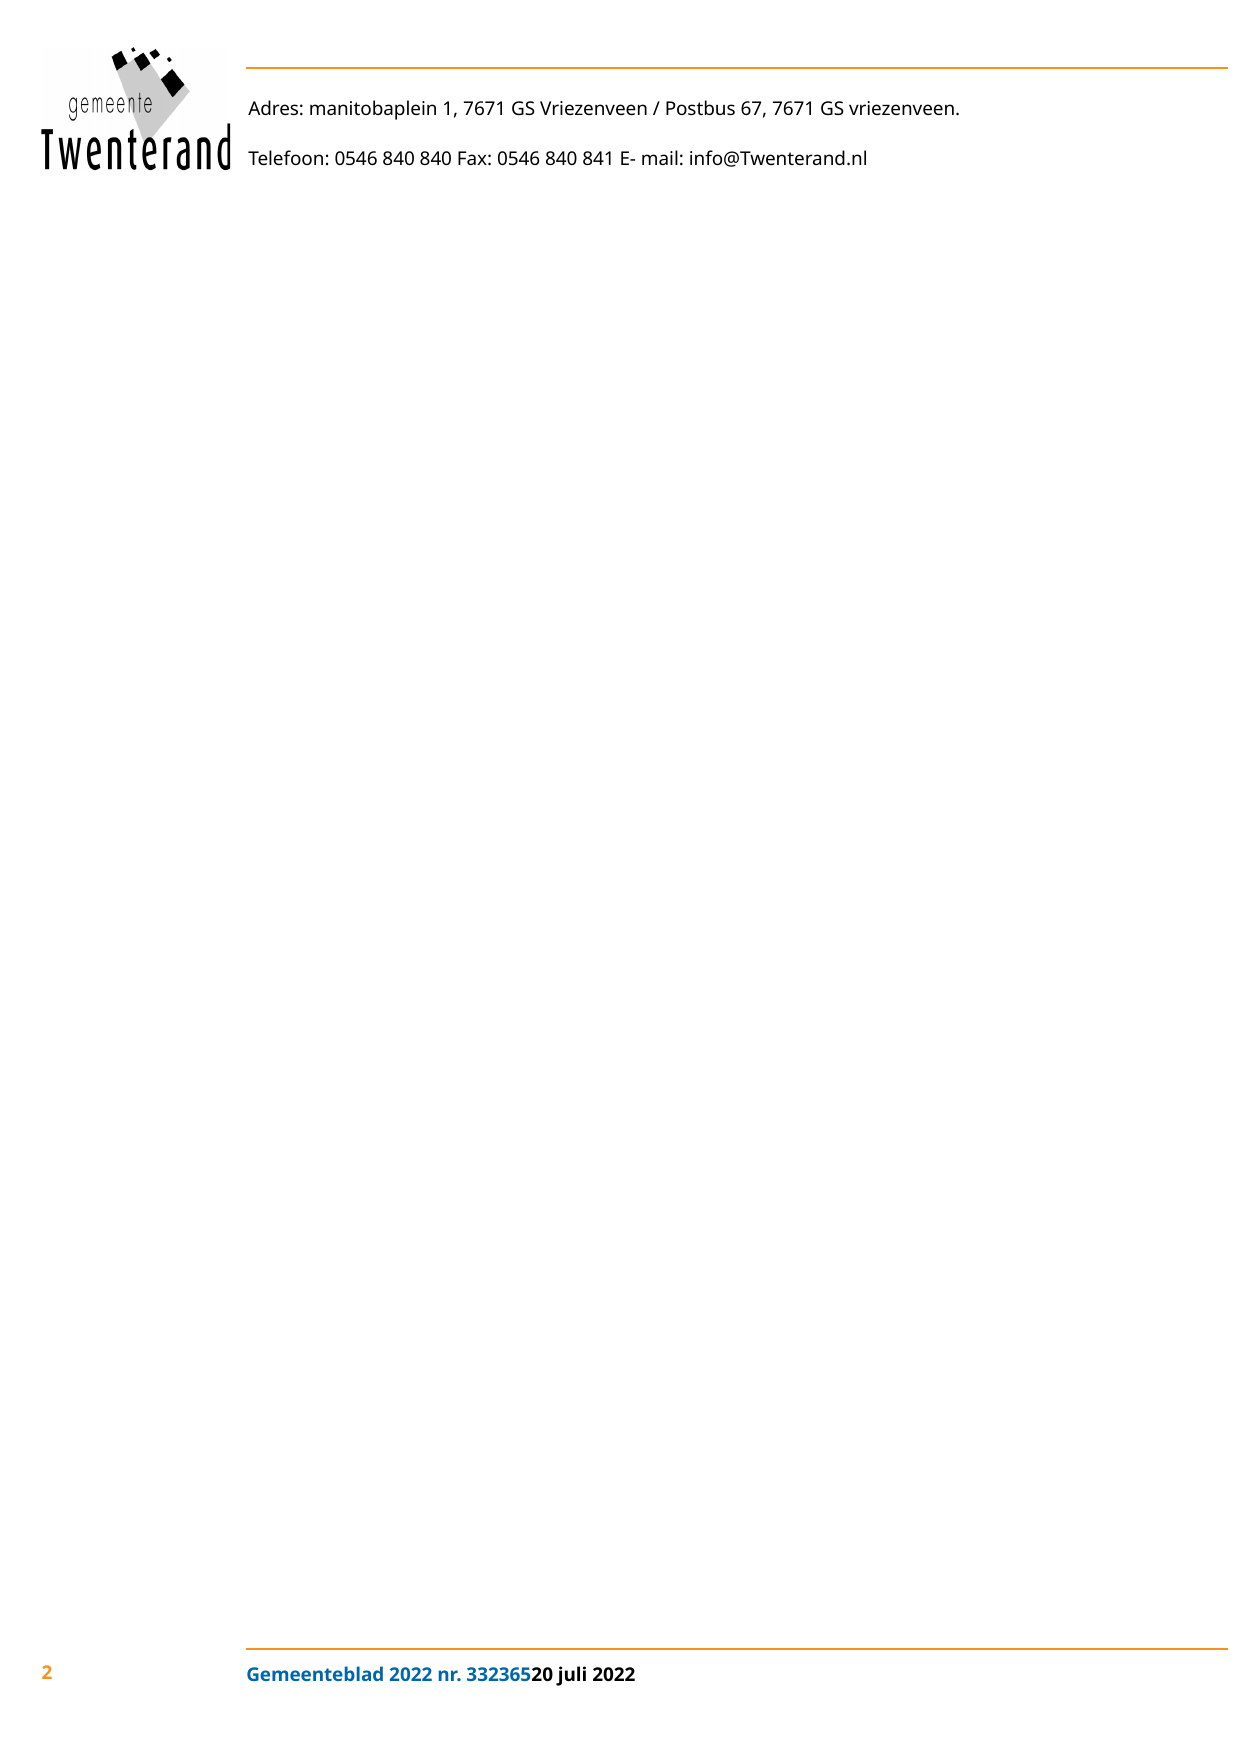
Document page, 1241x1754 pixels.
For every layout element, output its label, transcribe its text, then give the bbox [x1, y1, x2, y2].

picture [41, 47, 231, 172]
text Adres: manitobaplein 1, 7671 GS Vriezenveen / Postbus 67, 7671 GS vriezenveen. [248, 95, 1152, 121]
text Telefoon: 0546 840 840 Fax: 0546 840 841 E- mail: info@Twenterand.nl [248, 145, 1152, 171]
